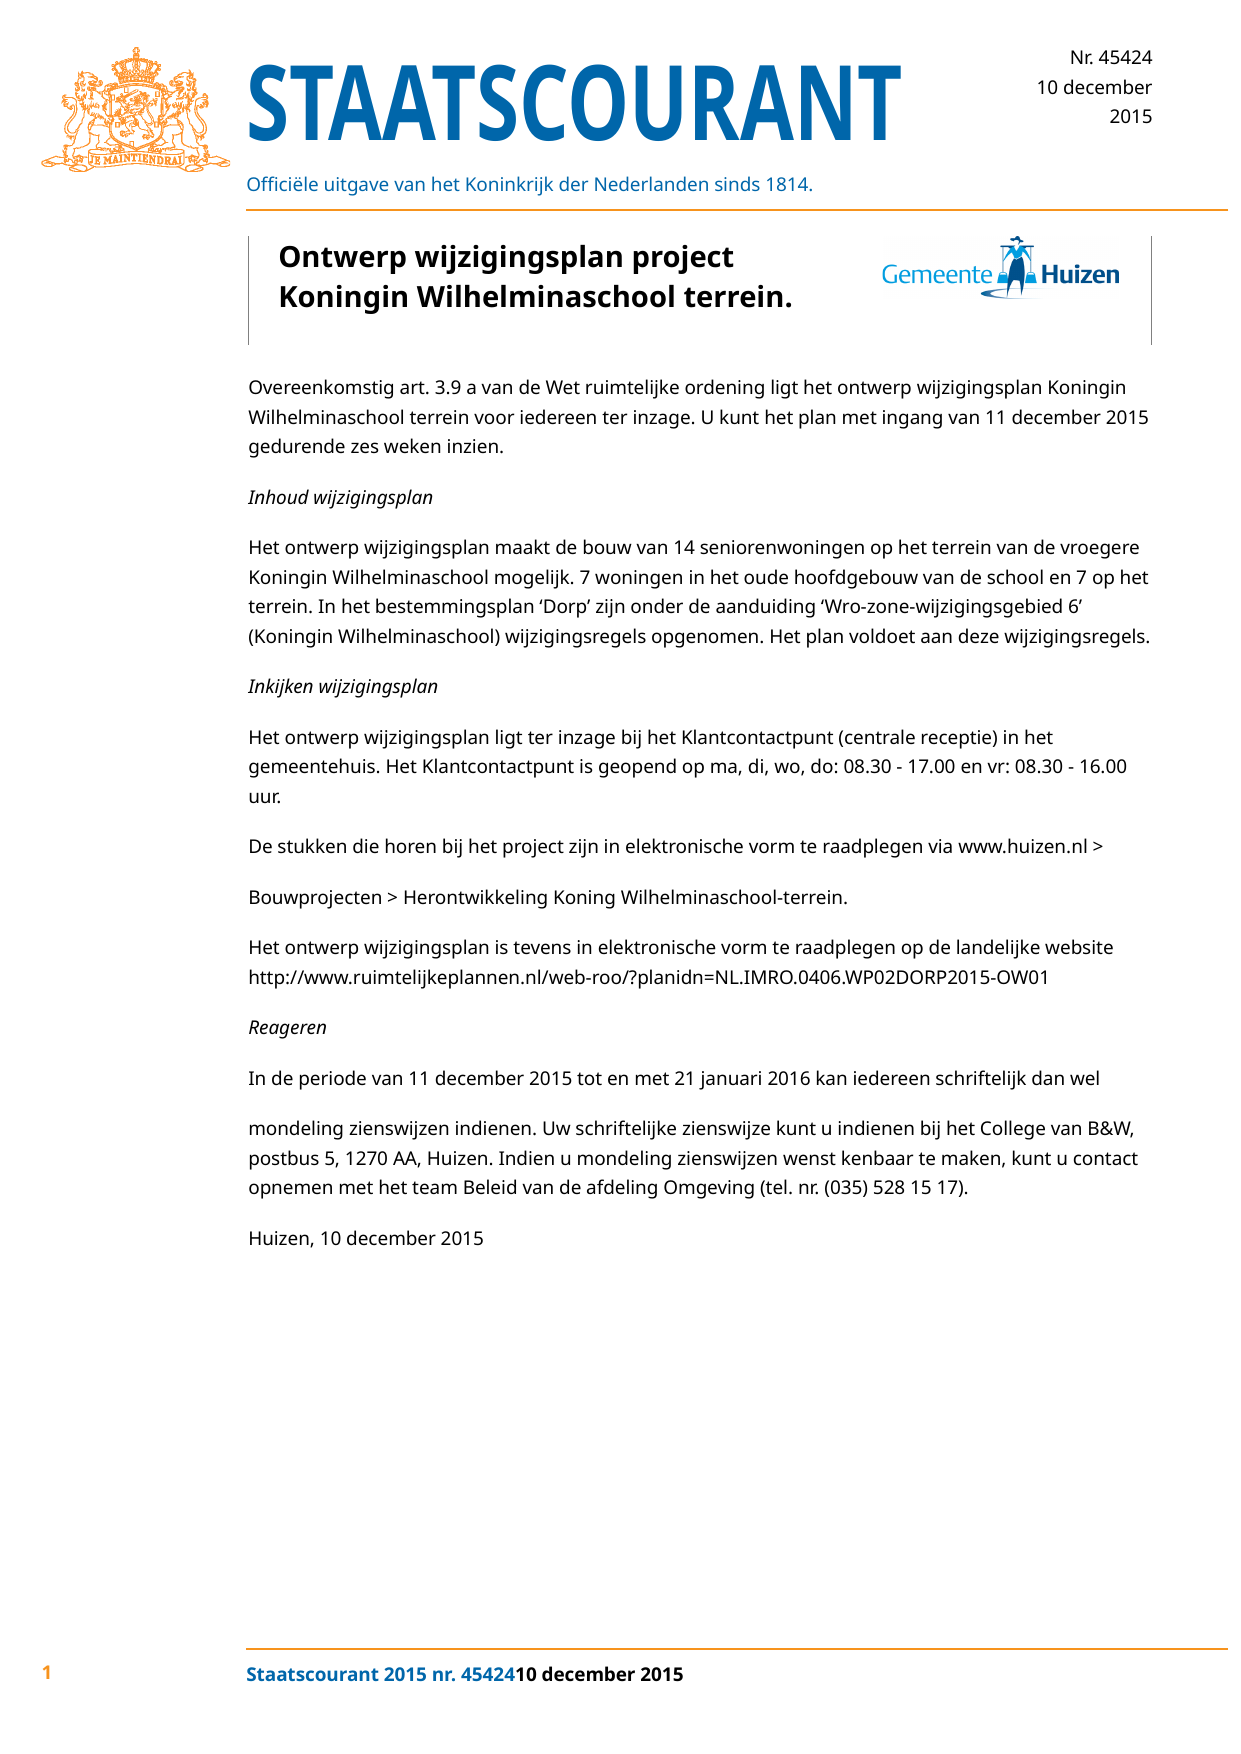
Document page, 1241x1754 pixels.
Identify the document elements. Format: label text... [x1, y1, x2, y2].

text Reageren [248, 1014, 1152, 1040]
text De stukken die horen bij het project zijn in elektronische vorm te raadplegen via www.huizen.nl > [248, 833, 1152, 859]
text Het ontwerp wijzigingsplan ligt ter inzage bij het Klantcontactpunt (centrale receptie) in het gemeentehuis. Het Klantcontactpunt is geopend op ma, di, wo, do: 08.30 - 17.00 en vr: 08.30 - 16.00 uur. [248, 724, 1152, 809]
table_header Ontwerp wijzigingsplan project Koningin Wilhelminaschool terrein. [249, 236, 850, 345]
picture [882, 236, 1119, 299]
text Het ontwerp wijzigingsplan is tevens in elektronische vorm te raadplegen op de landelijke website http://www.ruimtelijkeplannen.nl/web-roo/?planidn=NL.IMRO.0406.WP02DORP2015-OW01 [248, 934, 1152, 989]
text mondeling zienswijzen indienen. Uw schriftelijke zienswijze kunt u indienen bij het College van B&W, postbus 5, 1270 AA, Huizen. Indien u mondeling zienswijzen wenst kenbaar te maken, kunt u contact opnemen met het team Beleid van de afdeling Omgeving (tel. nr. (035) 528 15 17). [248, 1115, 1152, 1200]
text Overeenkomstig art. 3.9 a van de Wet ruimtelijke ordening ligt het ontwerp wijzigingsplan Koningin Wilhelminaschool terrein voor iedereen ter inzage. U kunt het plan met ingang van 11 december 2015 gedurende zes weken inzien. [248, 374, 1152, 459]
text Inkijken wijzigingsplan [248, 673, 1152, 699]
text Huizen, 10 december 2015 [248, 1225, 1152, 1250]
text Inhoud wijzigingsplan [248, 484, 1152, 509]
table_header [850, 236, 1151, 345]
text In de periode van 11 december 2015 tot en met 21 januari 2016 kan iedereen schriftelijk dan wel [248, 1065, 1152, 1090]
text Het ontwerp wijzigingsplan maakt de bouw van 14 seniorenwoningen op het terrein van de vroegere Koningin Wilhelminaschool mogelijk. 7 woningen in het oude hoofdgebouw van de school en 7 op het terrein. In het bestemmingsplan ‘Dorp’ zijn onder de aanduiding ‘Wro-zone-wijzigingsgebied 6’ (Koningin Wilhelminaschool) wijzigingsregels opgenomen. Het plan voldoet aan deze wijzigingsregels. [248, 534, 1152, 649]
picture [41, 47, 231, 172]
text Bouwprojecten > Herontwikkeling Koning Wilhelminaschool-terrein. [248, 884, 1152, 909]
